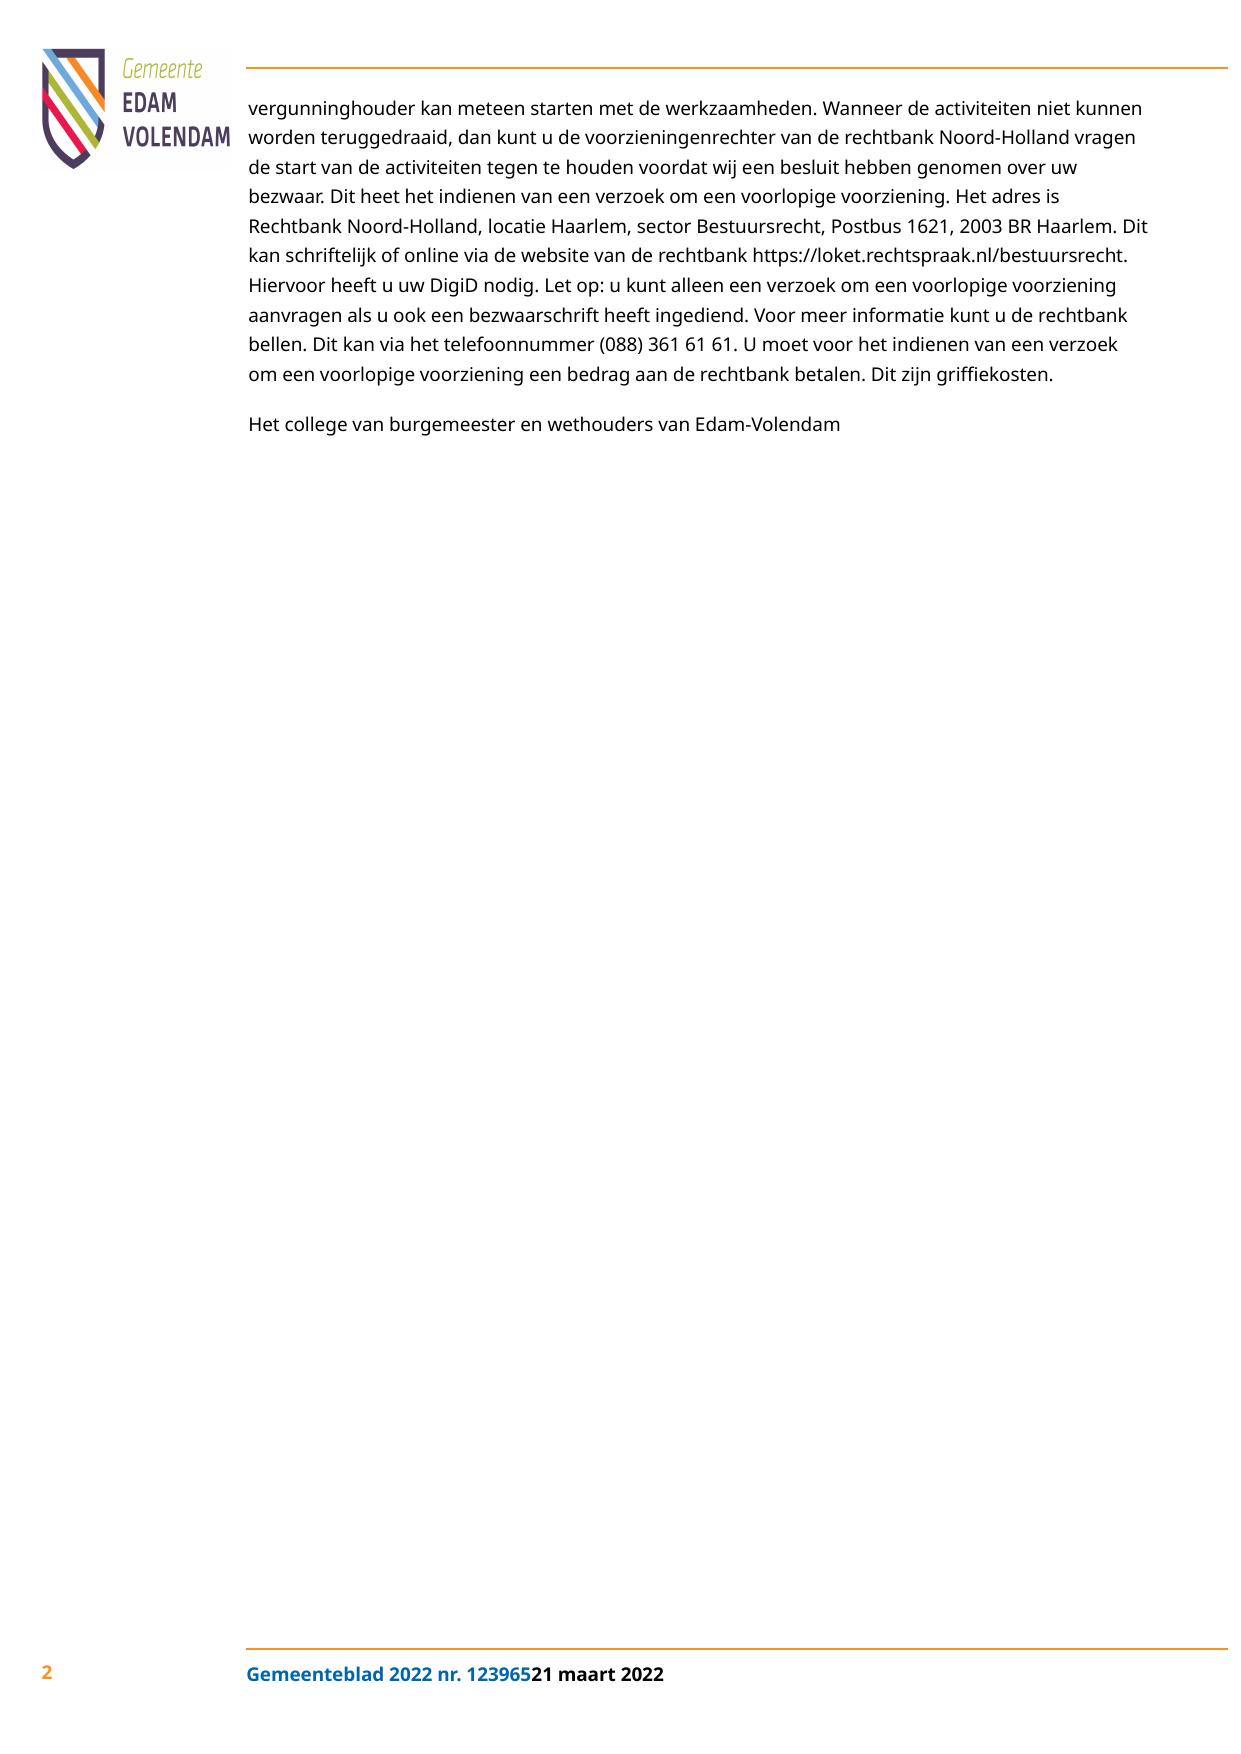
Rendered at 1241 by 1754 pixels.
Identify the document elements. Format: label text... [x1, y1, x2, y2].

text vergunninghouder kan meteen starten met de werkzaamheden. Wanneer de activiteiten niet kunnen worden teruggedraaid, dan kunt u de voorzieningenrechter van de rechtbank Noord-Holland vragen de start van de activiteiten tegen te houden voordat wij een besluit hebben genomen over uw bezwaar. Dit heet het indienen van een verzoek om een voorlopige voorziening. Het adres is Rechtbank Noord-Holland, locatie Haarlem, sector Bestuursrecht, Postbus 1621, 2003 BR Haarlem. Dit kan schriftelijk of online via de website van de rechtbank https://loket.rechtspraak.nl/bestuursrecht. Hiervoor heeft u uw DigiD nodig. Let op: u kunt alleen een verzoek om een voorlopige voorziening aanvragen als u ook een bezwaarschrift heeft ingediend. Voor meer informatie kunt u de rechtbank bellen. Dit kan via het telefoonnummer (088) 361 61 61. U moet voor het indienen van een verzoek om een voorlopige voorziening een bedrag aan de rechtbank betalen. Dit zijn griffiekosten. [248, 95, 1152, 387]
text Het college van burgemeester en wethouders van Edam-Volendam [248, 411, 1152, 437]
picture [41, 47, 231, 172]
